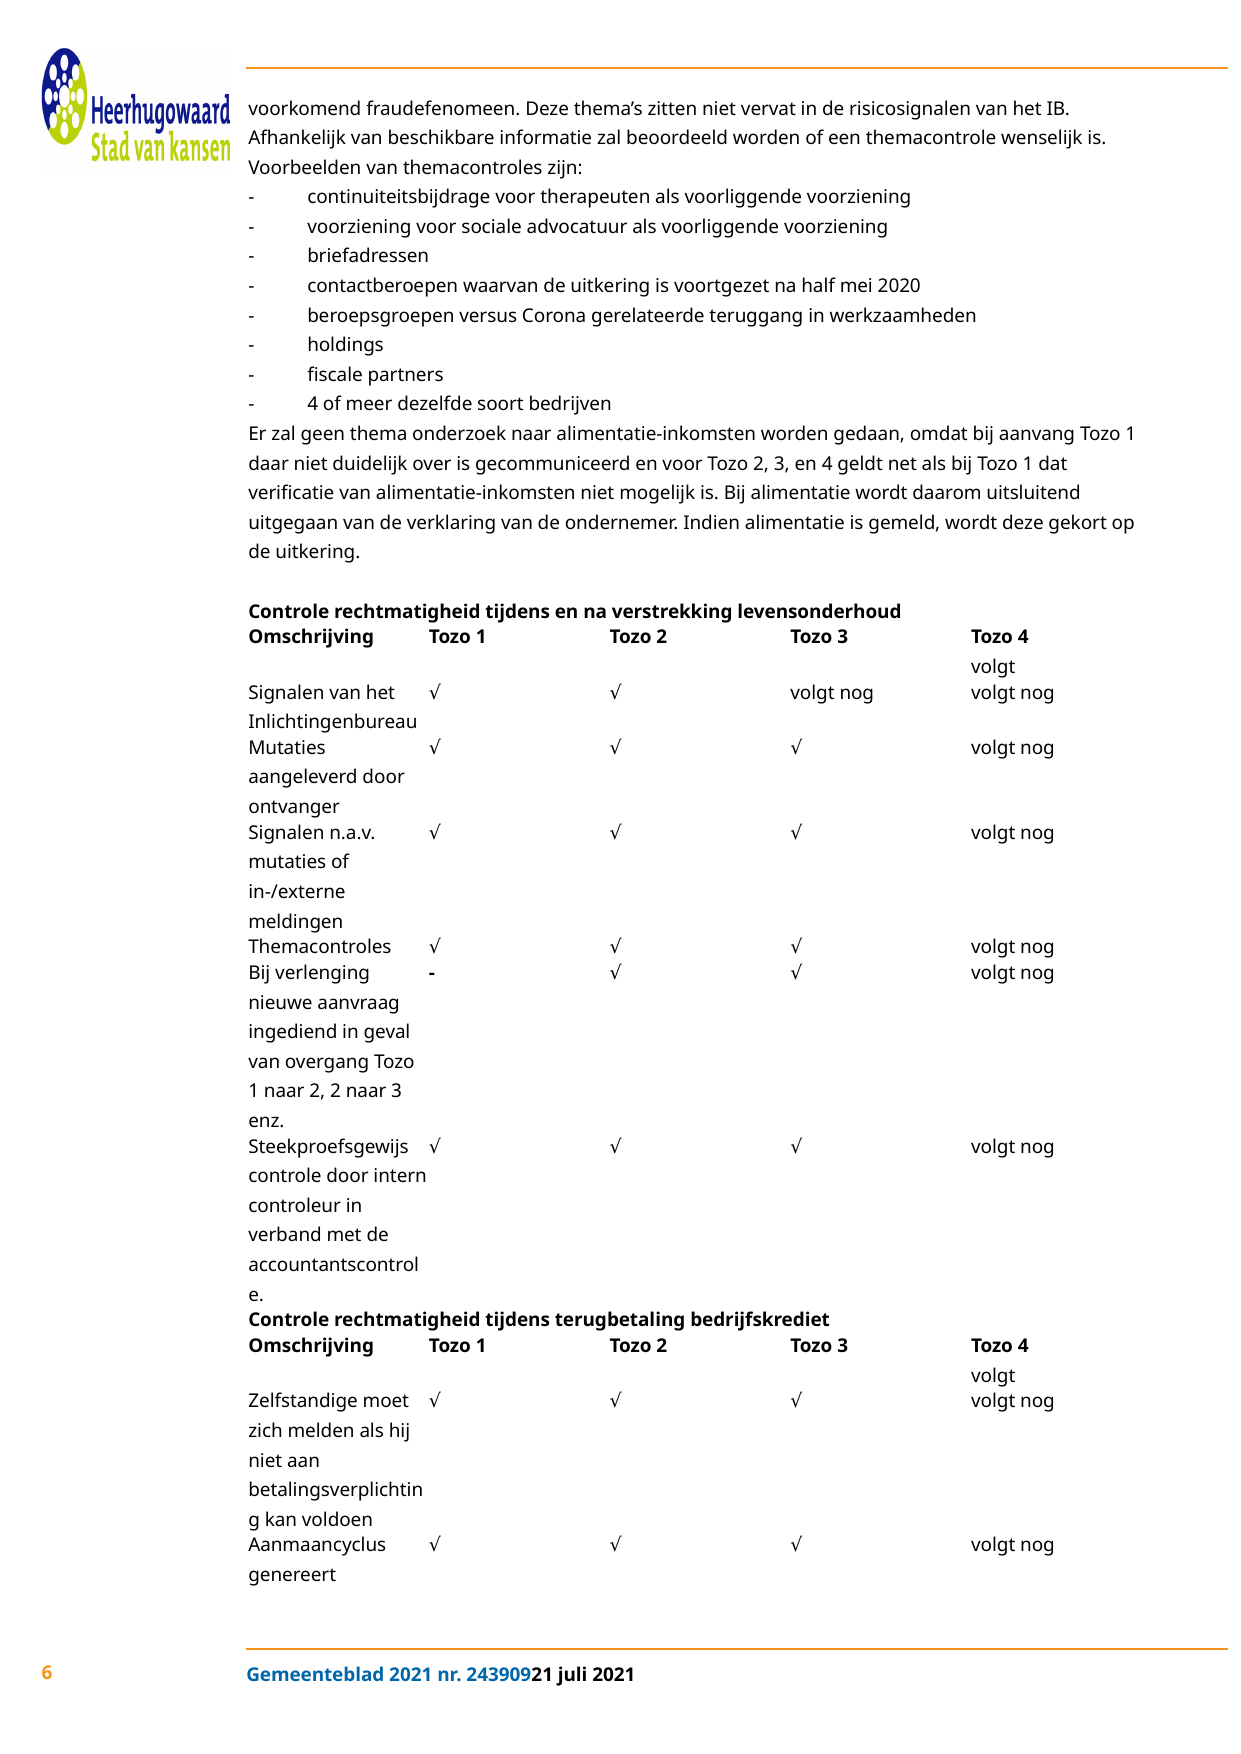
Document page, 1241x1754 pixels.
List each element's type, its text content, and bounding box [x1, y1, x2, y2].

list fiscale partners [248, 361, 1152, 387]
picture [41, 47, 231, 172]
text Er zal geen thema onderzoek naar alimentatie-inkomsten worden gedaan, omdat bij aanvang Tozo 1 daar niet duidelijk over is gecommuniceerd en voor Tozo 2, 3, en 4 geldt net als bij Tozo 1 dat verificatie van alimentatie-inkomsten niet mogelijk is. Bij alimentatie wordt daarom uitsluitend uitgegaan van de verklaring van de ondernemer. Indien alimentatie is gemeld, wordt deze gekort op de uitkering. [248, 420, 1152, 564]
table_cell [790, 1133, 971, 1307]
table_cell [609, 734, 790, 819]
table_cell volgt nog [971, 1388, 1152, 1532]
list beroepsgroepen versus Corona gerelateerde teruggang in werkzaamheden [248, 302, 1152, 328]
list 4 of meer dezelfde soort bedrijven [248, 391, 1152, 416]
table_cell volgt nog [971, 679, 1152, 734]
table_cell Signalen n.a.v. mutaties of in-/externe meldingen [248, 819, 429, 933]
table_cell [429, 819, 609, 933]
table_cell [429, 1388, 609, 1532]
table_cell Aanmaancyclus genereert [248, 1532, 429, 1587]
table_cell [609, 1133, 790, 1307]
table_cell Tozo 4 volgt [971, 1332, 1152, 1388]
table_cell [429, 1133, 609, 1307]
table_cell volgt nog [971, 819, 1152, 933]
table_cell volgt nog [790, 679, 971, 734]
table_cell [429, 1532, 609, 1587]
table_cell Tozo 2 [609, 1332, 790, 1388]
table_cell [429, 679, 609, 734]
table_cell [429, 734, 609, 819]
table_cell [790, 1532, 971, 1587]
table_cell [790, 959, 971, 1133]
table_cell [790, 1388, 971, 1532]
table_cell [790, 734, 971, 819]
table_cell Steekproefsgewijs controle door intern controleur in verband met de accountantscontrole. [248, 1133, 429, 1307]
text Voorbeelden van themacontroles zijn: [248, 154, 1152, 180]
table_cell [790, 934, 971, 959]
table_cell Themacontroles [248, 934, 429, 959]
list voorziening voor sociale advocatuur als voorliggende voorziening [248, 213, 1152, 239]
table_cell Controle rechtmatigheid tijdens terugbetaling bedrijfskrediet [248, 1307, 1152, 1332]
table_cell Zelfstandige moet zich melden als hij niet aan betalingsverplichting kan voldoen [248, 1388, 429, 1532]
table_cell [609, 1388, 790, 1532]
list holdings [248, 331, 1152, 357]
table_cell volgt nog [971, 959, 1152, 1133]
list continuiteitsbijdrage voor therapeuten als voorliggende voorziening [248, 183, 1152, 209]
table_cell Mutaties aangeleverd door ontvanger [248, 734, 429, 819]
table_cell Tozo 2 [609, 624, 790, 679]
table_cell Tozo 4 volgt [971, 624, 1152, 679]
table_cell - [429, 959, 609, 1133]
table_header Controle rechtmatigheid tijdens en na verstrekking levensonderhoud [248, 598, 1152, 623]
table_cell Omschrijving [248, 1332, 429, 1388]
table_cell Signalen van het Inlichtingenbureau [248, 679, 429, 734]
table_cell [429, 934, 609, 959]
table_cell volgt nog [971, 1133, 1152, 1307]
table_cell Tozo 3 [790, 1332, 971, 1388]
table_cell Bij verlenging nieuwe aanvraag ingediend in geval van overgang Tozo 1 naar 2, 2 naar 3 enz. [248, 959, 429, 1133]
list briefadressen [248, 243, 1152, 268]
table_cell [609, 1532, 790, 1587]
table_cell [609, 934, 790, 959]
table_cell Tozo 1 [429, 624, 609, 679]
table_cell volgt nog [971, 734, 1152, 819]
text voorkomend fraudefenomeen. Deze thema’s zitten niet vervat in de risicosignalen van het IB. Afhankelijk van beschikbare informatie zal beoordeeld worden of een themacontrole wenselijk is. [248, 95, 1152, 150]
table_cell [609, 959, 790, 1133]
table_cell [609, 819, 790, 933]
table_cell [609, 679, 790, 734]
table_cell Omschrijving [248, 624, 429, 679]
table_cell Tozo 1 [429, 1332, 609, 1388]
table_cell [790, 819, 971, 933]
table_cell Tozo 3 [790, 624, 971, 679]
table_cell volgt nog [971, 1532, 1152, 1587]
table_cell volgt nog [971, 934, 1152, 959]
list contactberoepen waarvan de uitkering is voortgezet na half mei 2020 [248, 272, 1152, 298]
